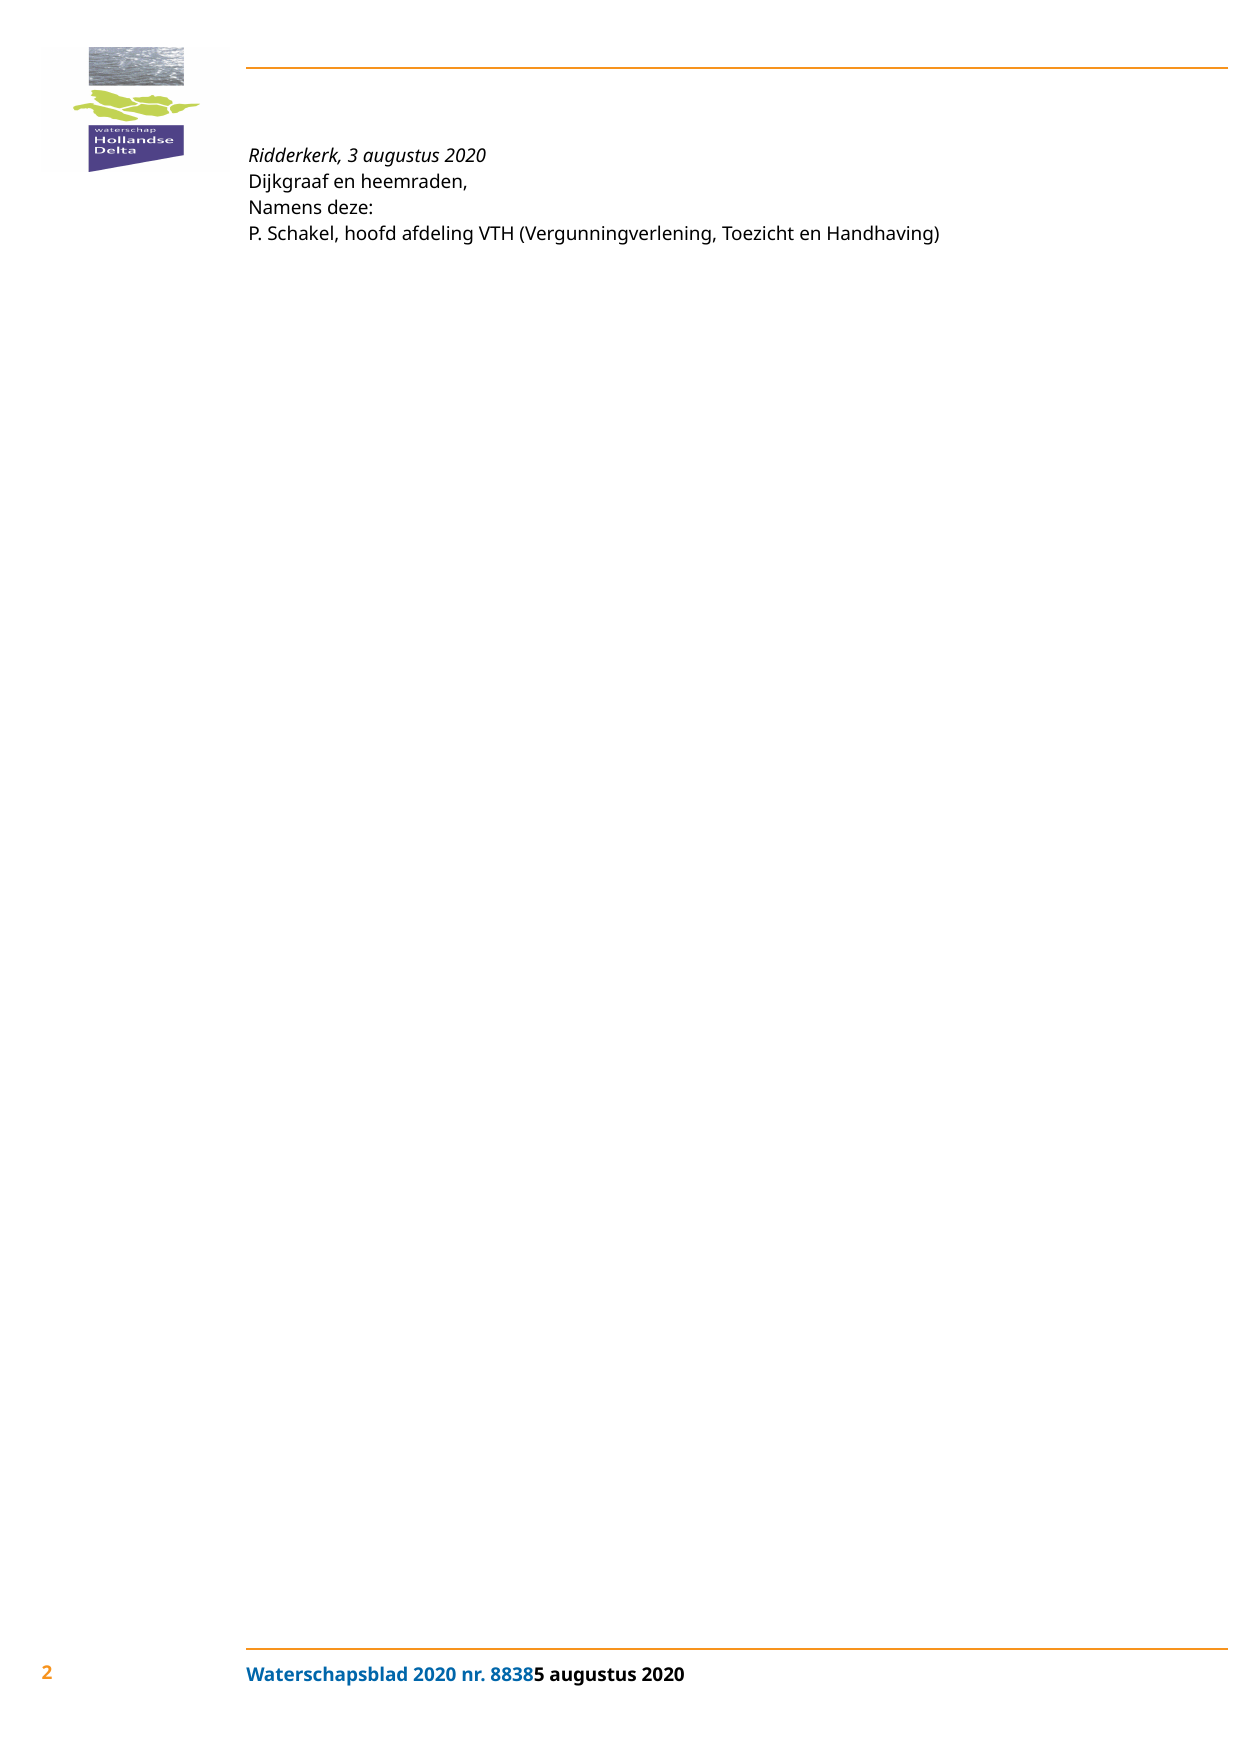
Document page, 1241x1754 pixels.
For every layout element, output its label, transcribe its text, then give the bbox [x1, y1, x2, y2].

text Ridderkerk, 3 augustus 2020 [248, 143, 1152, 168]
text Namens deze: [248, 194, 1152, 220]
text P. Schakel, hoofd afdeling VTH (Vergunningverlening, Toezicht en Handhaving) [248, 220, 1152, 246]
text Dijkgraaf en heemraden, [248, 168, 1152, 194]
picture [41, 47, 231, 172]
